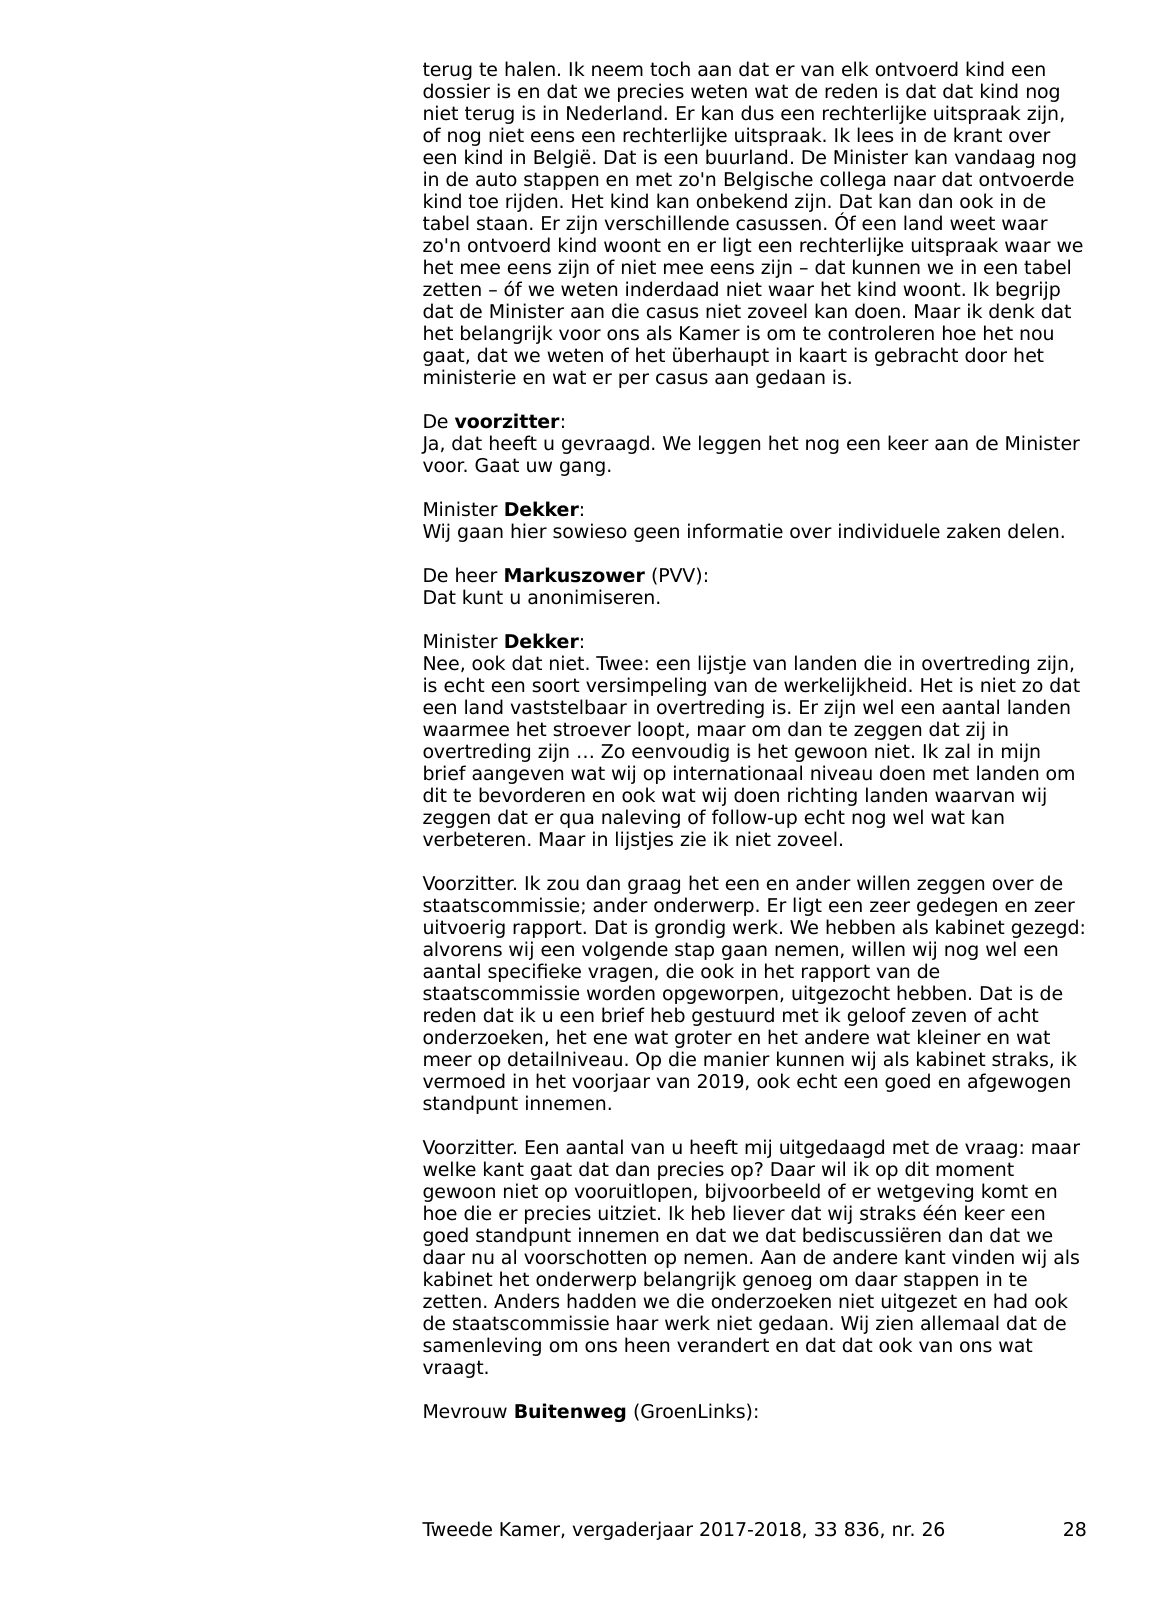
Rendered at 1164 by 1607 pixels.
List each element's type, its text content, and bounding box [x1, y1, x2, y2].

text Minister Dekker: [422, 499, 1087, 521]
text Ja, dat heeft u gevraagd. We leggen het nog een keer aan de Minister voor. Gaat uw gang. [422, 433, 1087, 477]
text Dat kunt u anonimiseren. [422, 587, 1087, 609]
text De heer Markuszower (PVV): [422, 565, 1087, 587]
text terug te halen. Ik neem toch aan dat er van elk ontvoerd kind een dossier is en dat we precies weten wat de reden is dat dat kind nog niet terug is in Nederland. Er kan dus een rechterlijke uitspraak zijn, of nog niet eens een rechterlijke uitspraak. Ik lees in de krant over een kind in België. Dat is een buurland. De Minister kan vandaag nog in de auto stappen en met zo'n Belgische collega naar dat ontvoerde kind toe rijden. Het kind kan onbekend zijn. Dat kan dan ook in de tabel staan. Er zijn verschillende casussen. Óf een land weet waar zo'n ontvoerd kind woont en er ligt een rechterlijke uitspraak waar we het mee eens zijn of niet mee eens zijn – dat kunnen we in een tabel zetten – óf we weten inderdaad niet waar het kind woont. Ik begrijp dat de Minister aan die casus niet zoveel kan doen. Maar ik denk dat het belangrijk voor ons als Kamer is om te controleren hoe het nou gaat, dat we weten of het überhaupt in kaart is gebracht door het ministerie en wat er per casus aan gedaan is. [422, 59, 1087, 389]
text Mevrouw Buitenweg (GroenLinks): [422, 1401, 1087, 1423]
text Wij gaan hier sowieso geen informatie over individuele zaken delen. [422, 521, 1087, 543]
text Voorzitter. Een aantal van u heeft mij uitgedaagd met de vraag: maar welke kant gaat dat dan precies op? Daar wil ik op dit moment gewoon niet op vooruitlopen, bijvoorbeeld of er wetgeving komt en hoe die er precies uitziet. Ik heb liever dat wij straks één keer een goed standpunt innemen en dat we dat bediscussiëren dan dat we daar nu al voorschotten op nemen. Aan de andere kant vinden wij als kabinet het onderwerp belangrijk genoeg om daar stappen in te zetten. Anders hadden we die onderzoeken niet uitgezet en had ook de staatscommissie haar werk niet gedaan. Wij zien allemaal dat de samenleving om ons heen verandert en dat dat ook van ons wat vraagt. [422, 1137, 1087, 1379]
text Minister Dekker: [422, 631, 1087, 653]
text Voorzitter. Ik zou dan graag het een en ander willen zeggen over de staatscommissie; ander onderwerp. Er ligt een zeer gedegen en zeer uitvoerig rapport. Dat is grondig werk. We hebben als kabinet gezegd: alvorens wij een volgende stap gaan nemen, willen wij nog wel een aantal specifieke vragen, die ook in het rapport van de staatscommissie worden opgeworpen, uitgezocht hebben. Dat is de reden dat ik u een brief heb gestuurd met ik geloof zeven of acht onderzoeken, het ene wat groter en het andere wat kleiner en wat meer op detailniveau. Op die manier kunnen wij als kabinet straks, ik vermoed in het voorjaar van 2019, ook echt een goed en afgewogen standpunt innemen. [422, 873, 1087, 1115]
text Nee, ook dat niet. Twee: een lijstje van landen die in overtreding zijn, is echt een soort versimpeling van de werkelijkheid. Het is niet zo dat een land vaststelbaar in overtreding is. Er zijn wel een aantal landen waarmee het stroever loopt, maar om dan te zeggen dat zij in overtreding zijn … Zo eenvoudig is het gewoon niet. Ik zal in mijn brief aangeven wat wij op internationaal niveau doen met landen om dit te bevorderen en ook wat wij doen richting landen waarvan wij zeggen dat er qua naleving of follow-up echt nog wel wat kan verbeteren. Maar in lijstjes zie ik niet zoveel. [422, 653, 1087, 851]
text De voorzitter: [422, 411, 1087, 433]
